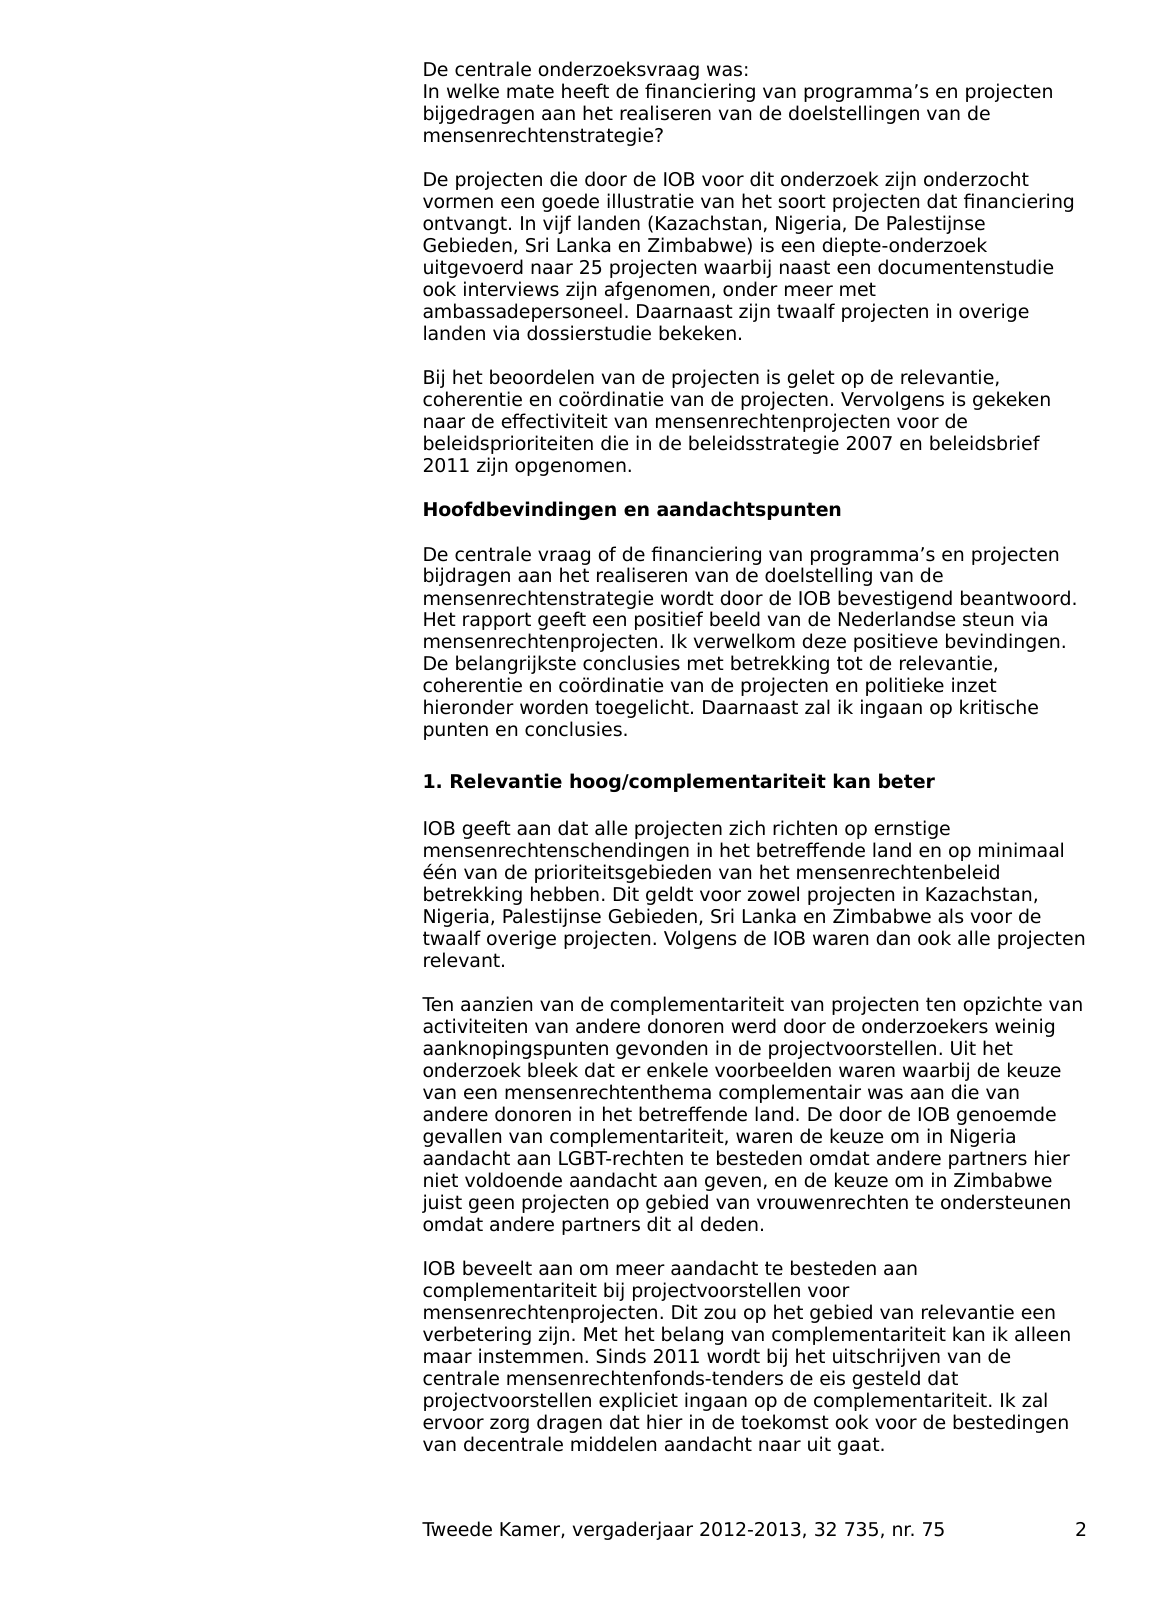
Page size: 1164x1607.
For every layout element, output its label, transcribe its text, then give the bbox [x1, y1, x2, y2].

text De centrale onderzoeksvraag was: [422, 59, 1087, 81]
text IOB geeft aan dat alle projecten zich richten op ernstige mensenrechtenschendingen in het betreffende land en op minimaal één van de prioriteitsgebieden van het mensenrechtenbeleid betrekking hebben. Dit geldt voor zowel projecten in Kazachstan, Nigeria, Palestijnse Gebieden, Sri Lanka en Zimbabwe als voor de twaalf overige projecten. Volgens de IOB waren dan ook alle projecten relevant. [422, 818, 1087, 972]
text In welke mate heeft de financiering van programma’s en projecten bijgedragen aan het realiseren van de doelstellingen van de mensenrechtenstrategie? [422, 81, 1087, 147]
subtitle Hoofdbevindingen en aandachtspunten [422, 499, 1087, 521]
text De projecten die door de IOB voor dit onderzoek zijn onderzocht vormen een goede illustratie van het soort projecten dat financiering ontvangt. In vijf landen (Kazachstan, Nigeria, De Palestijnse Gebieden, Sri Lanka en Zimbabwe) is een diepte-onderzoek uitgevoerd naar 25 projecten waarbij naast een documentenstudie ook interviews zijn afgenomen, onder meer met ambassadepersoneel. Daarnaast zijn twaalf projecten in overige landen via dossierstudie bekeken. [422, 169, 1087, 345]
text Bij het beoordelen van de projecten is gelet op de relevantie, coherentie en coördinatie van de projecten. Vervolgens is gekeken naar de effectiviteit van mensenrechtenprojecten voor de beleidsprioriteiten die in de beleidsstrategie 2007 en beleidsbrief 2011 zijn opgenomen. [422, 367, 1087, 477]
text De centrale vraag of de financiering van programma’s en projecten bijdragen aan het realiseren van de doelstelling van de mensenrechtenstrategie wordt door de IOB bevestigend beantwoord. Het rapport geeft een positief beeld van de Nederlandse steun via mensenrechtenprojecten. Ik verwelkom deze positieve bevindingen. De belangrijkste conclusies met betrekking tot de relevantie, coherentie en coördinatie van de projecten en politieke inzet hieronder worden toegelicht. Daarnaast zal ik ingaan op kritische punten en conclusies. [422, 543, 1087, 741]
subtitle 1. Relevantie hoog/complementariteit kan beter [422, 771, 1087, 793]
text Ten aanzien van de complementariteit van projecten ten opzichte van activiteiten van andere donoren werd door de onderzoekers weinig aanknopingspunten gevonden in de projectvoorstellen. Uit het onderzoek bleek dat er enkele voorbeelden waren waarbij de keuze van een mensenrechtenthema complementair was aan die van andere donoren in het betreffende land. De door de IOB genoemde gevallen van complementariteit, waren de keuze om in Nigeria aandacht aan LGBT-rechten te besteden omdat andere partners hier niet voldoende aandacht aan geven, en de keuze om in Zimbabwe juist geen projecten op gebied van vrouwenrechten te ondersteunen omdat andere partners dit al deden. [422, 994, 1087, 1236]
text IOB beveelt aan om meer aandacht te besteden aan complementariteit bij projectvoorstellen voor mensenrechtenprojecten. Dit zou op het gebied van relevantie een verbetering zijn. Met het belang van complementariteit kan ik alleen maar instemmen. Sinds 2011 wordt bij het uitschrijven van de centrale mensenrechtenfonds-tenders de eis gesteld dat projectvoorstellen expliciet ingaan op de complementariteit. Ik zal ervoor zorg dragen dat hier in de toekomst ook voor de bestedingen van decentrale middelen aandacht naar uit gaat. [422, 1258, 1087, 1456]
